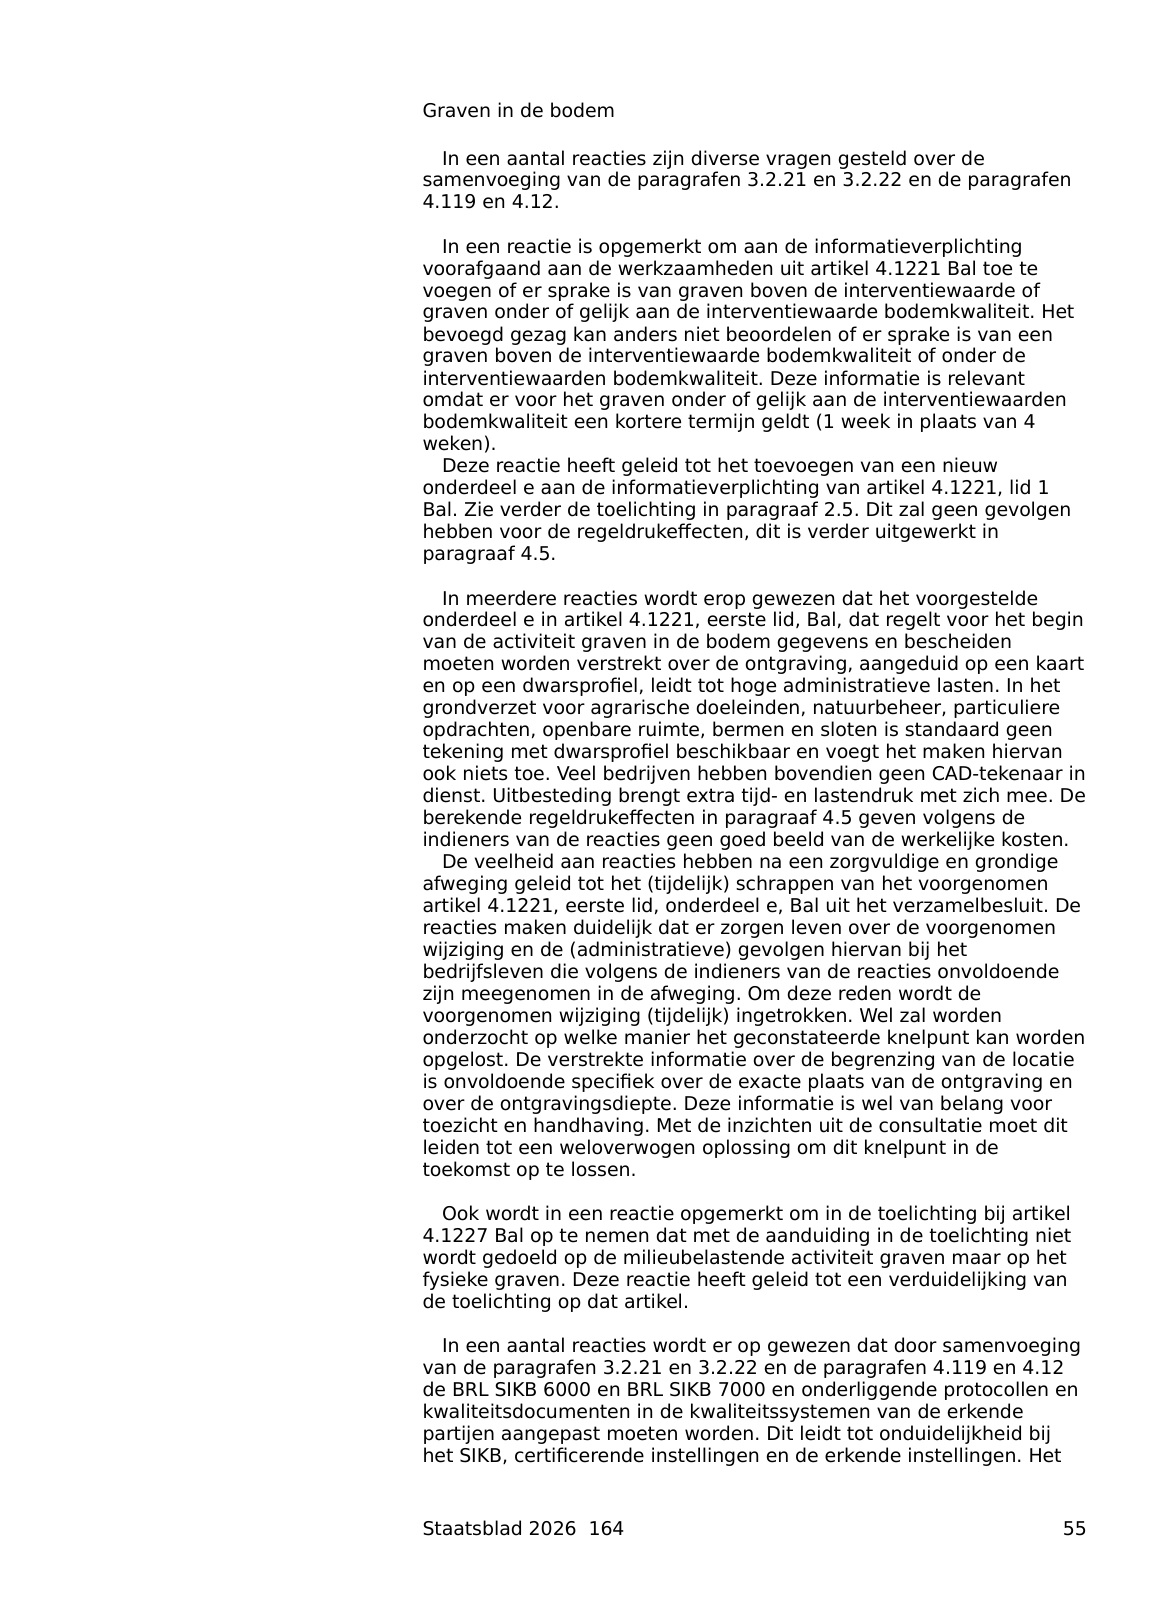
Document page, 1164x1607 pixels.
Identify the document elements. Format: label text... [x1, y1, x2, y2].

text In een aantal reacties zijn diverse vragen gesteld over de samenvoeging van de paragrafen 3.2.21 en 3.2.22 en de paragrafen 4.119 en 4.12. [422, 147, 1087, 213]
text De veelheid aan reacties hebben na een zorgvuldige en grondige afweging geleid tot het (tijdelijk) schrappen van het voorgenomen artikel 4.1221, eerste lid, onderdeel e, Bal uit het verzamelbesluit. De reacties maken duidelijk dat er zorgen leven over de voorgenomen wijziging en de (administratieve) gevolgen hiervan bij het bedrijfsleven die volgens de indieners van de reacties onvoldoende zijn meegenomen in de afweging. Om deze reden wordt de voorgenomen wijziging (tijdelijk) ingetrokken. Wel zal worden onderzocht op welke manier het geconstateerde knelpunt kan worden opgelost. De verstrekte informatie over de begrenzing van de locatie is onvoldoende specifiek over de exacte plaats van de ontgraving en over de ontgravingsdiepte. Deze informatie is wel van belang voor toezicht en handhaving. Met de inzichten uit de consultatie moet dit leiden tot een weloverwogen oplossing om dit knelpunt in de toekomst op te lossen. [422, 851, 1087, 1181]
text Deze reactie heeft geleid tot het toevoegen van een nieuw onderdeel e aan de informatieverplichting van artikel 4.1221, lid 1 Bal. Zie verder de toelichting in paragraaf 2.5. Dit zal geen gevolgen hebben voor de regeldrukeffecten, dit is verder uitgewerkt in paragraaf 4.5. [422, 455, 1087, 565]
subtitle Graven in de bodem [422, 100, 1087, 122]
text In meerdere reacties wordt erop gewezen dat het voorgestelde onderdeel e in artikel 4.1221, eerste lid, Bal, dat regelt voor het begin van de activiteit graven in de bodem gegevens en bescheiden moeten worden verstrekt over de ontgraving, aangeduid op een kaart en op een dwarsprofiel, leidt tot hoge administratieve lasten. In het grondverzet voor agrarische doeleinden, natuurbeheer, particuliere opdrachten, openbare ruimte, bermen en sloten is standaard geen tekening met dwarsprofiel beschikbaar en voegt het maken hiervan ook niets toe. Veel bedrijven hebben bovendien geen CAD-tekenaar in dienst. Uitbesteding brengt extra tijd- en lastendruk met zich mee. De berekende regeldrukeffecten in paragraaf 4.5 geven volgens de indieners van de reacties geen goed beeld van de werkelijke kosten. [422, 587, 1087, 851]
text In een reactie is opgemerkt om aan de informatieverplichting voorafgaand aan de werkzaamheden uit artikel 4.1221 Bal toe te voegen of er sprake is van graven boven de interventiewaarde of graven onder of gelijk aan de interventiewaarde bodemkwaliteit. Het bevoegd gezag kan anders niet beoordelen of er sprake is van een graven boven de interventiewaarde bodemkwaliteit of onder de interventiewaarden bodemkwaliteit. Deze informatie is relevant omdat er voor het graven onder of gelijk aan de interventiewaarden bodemkwaliteit een kortere termijn geldt (1 week in plaats van 4 weken). [422, 236, 1087, 455]
text In een aantal reacties wordt er op gewezen dat door samenvoeging van de paragrafen 3.2.21 en 3.2.22 en de paragrafen 4.119 en 4.12 de BRL SIKB 6000 en BRL SIKB 7000 en onderliggende protocollen en kwaliteitsdocumenten in de kwaliteitssystemen van de erkende partijen aangepast moeten worden. Dit leidt tot onduidelijkheid bij het SIKB, certificerende instellingen en de erkende instellingen. Het [422, 1335, 1087, 1467]
text Ook wordt in een reactie opgemerkt om in de toelichting bij artikel 4.1227 Bal op te nemen dat met de aanduiding in de toelichting niet wordt gedoeld op de milieubelastende activiteit graven maar op het fysieke graven. Deze reactie heeft geleid tot een verduidelijking van de toelichting op dat artikel. [422, 1203, 1087, 1313]
